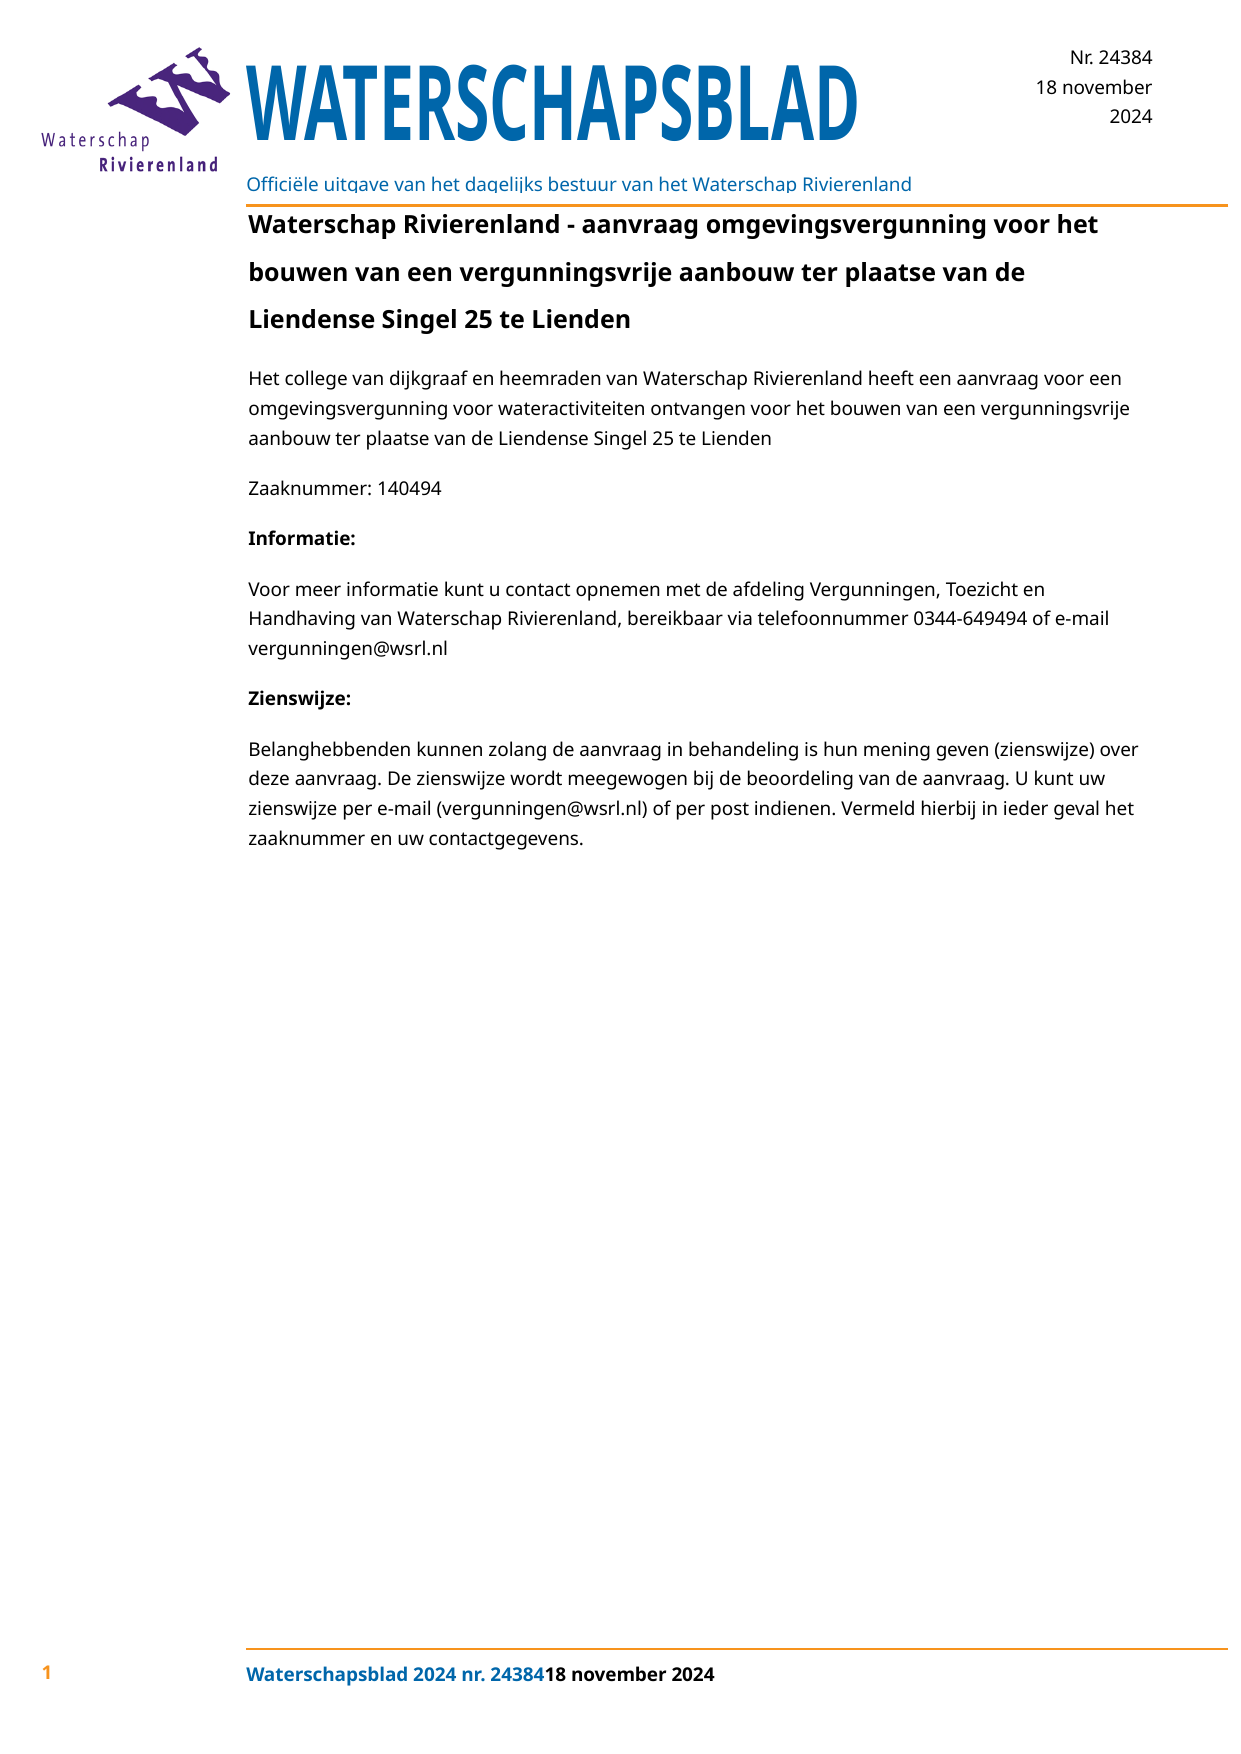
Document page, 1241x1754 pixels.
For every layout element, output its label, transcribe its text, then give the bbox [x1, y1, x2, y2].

text Het college van dijkgraaf en heemraden van Waterschap Rivierenland heeft een aanvraag voor een omgevingsvergunning voor wateractiviteiten ontvangen voor het bouwen van een vergunningsvrije aanbouw ter plaatse van de Liendense Singel 25 te Lienden [248, 366, 1152, 450]
text Voor meer informatie kunt u contact opnemen met de afdeling Vergunningen, Toezicht en Handhaving van Waterschap Rivierenland, bereikbaar via telefoonnummer 0344-649494 of e-mail vergunningen@wsrl.nl [248, 576, 1152, 661]
text Zienswijze: [248, 686, 1152, 711]
text Belanghebbenden kunnen zolang de aanvraag in behandeling is hun mening geven (zienswijze) over deze aanvraag. De zienswijze wordt meegewogen bij de beoordeling van de aanvraag. U kunt uw zienswijze per e-mail (vergunningen@wsrl.nl) of per post indienen. Vermeld hierbij in ieder geval het zaaknummer en uw contactgegevens. [248, 736, 1152, 850]
text Waterschap Rivierenland - aanvraag omgevingsvergunning voor het bouwen van een vergunningsvrije aanbouw ter plaatse van de Liendense Singel 25 te Lienden [248, 207, 1152, 336]
picture [41, 47, 231, 172]
text Informatie: [248, 526, 1152, 551]
text Zaaknummer: 140494 [248, 475, 1152, 501]
